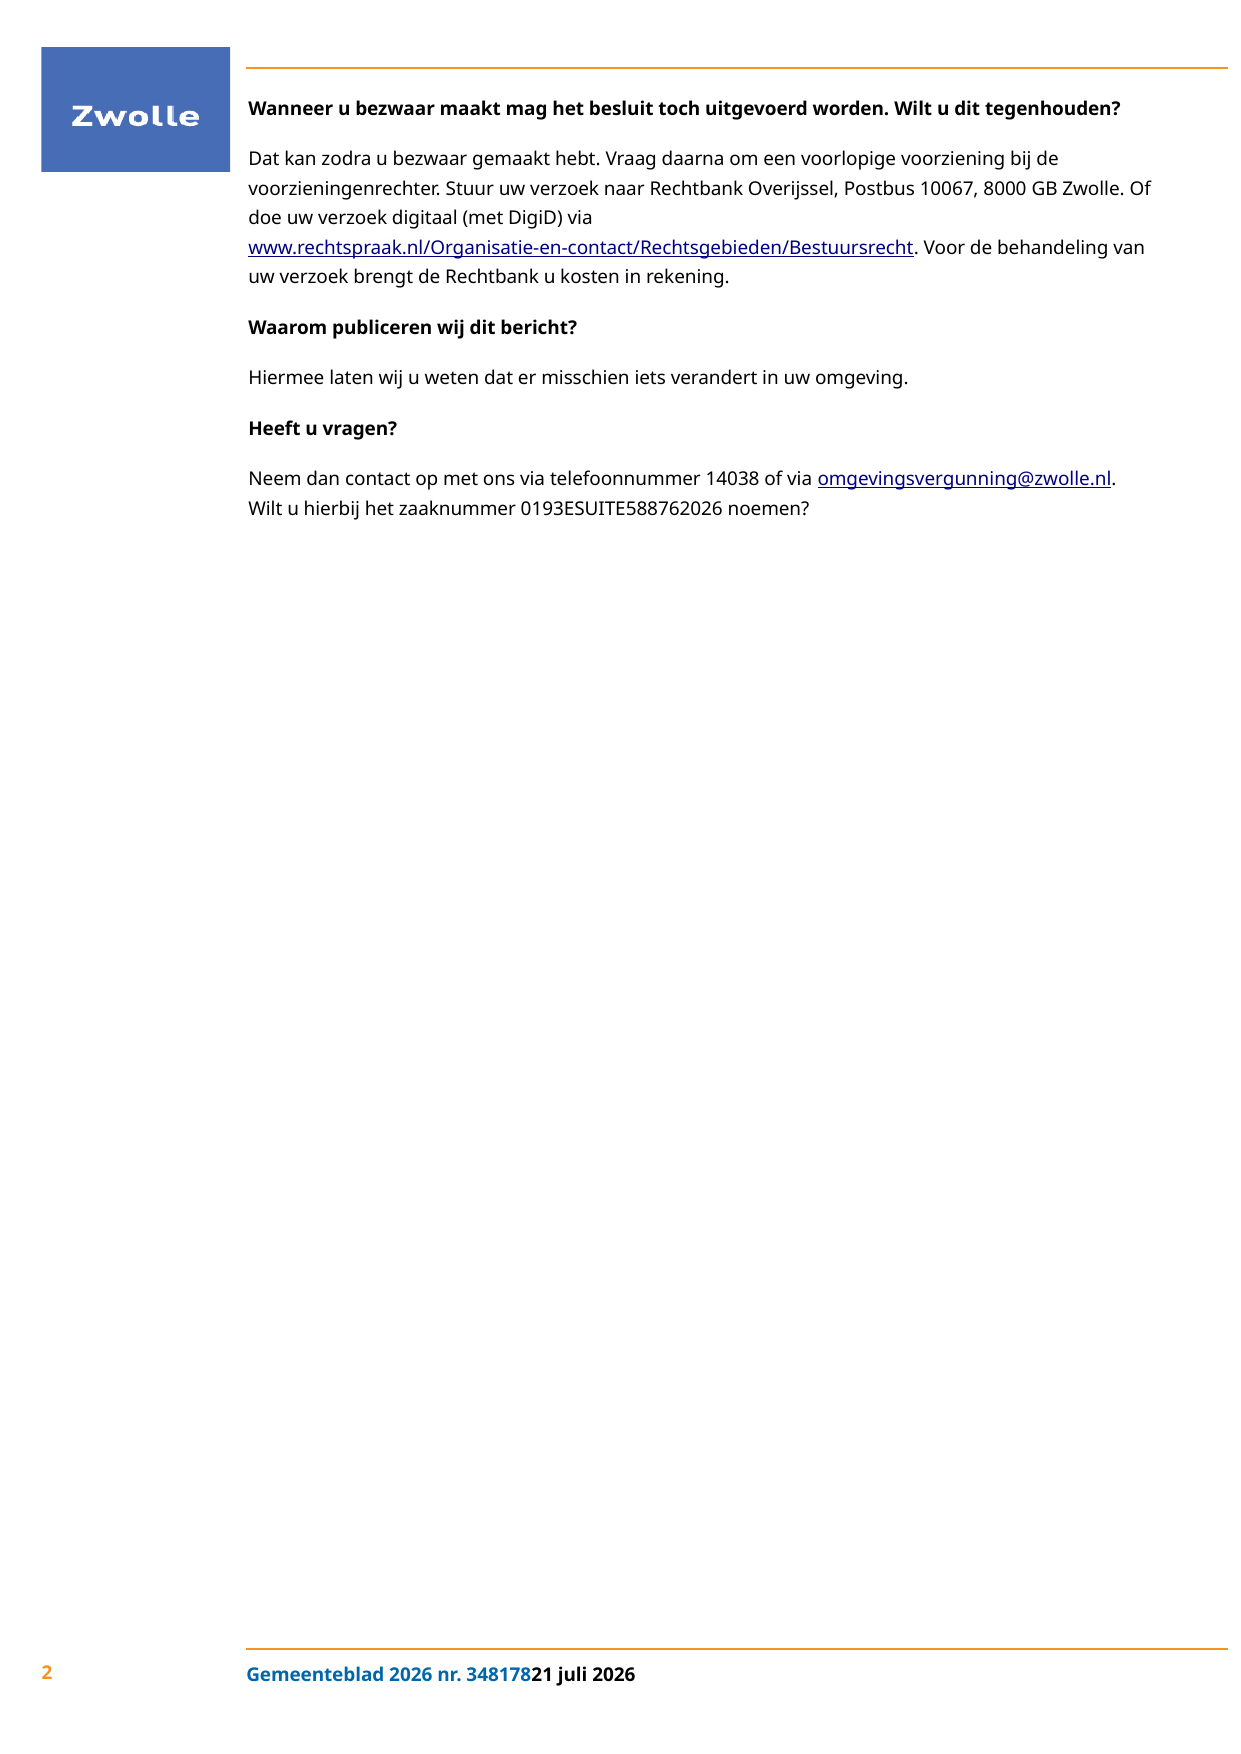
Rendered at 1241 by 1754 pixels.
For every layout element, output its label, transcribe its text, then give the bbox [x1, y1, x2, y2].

text Waarom publiceren wij dit bericht? [248, 314, 1152, 340]
picture [41, 47, 231, 172]
text Neem dan contact op met ons via telefoonnummer 14038 of via omgevingsvergunning@zwolle.nl. Wilt u hierbij het zaaknummer 0193ESUITE588762026 noemen? [248, 465, 1152, 521]
text Heeft u vragen? [248, 415, 1152, 441]
text Dat kan zodra u bezwaar gemaakt hebt. Vraag daarna om een voorlopige voorziening bij de voorzieningenrechter. Stuur uw verzoek naar Rechtbank Overijssel, Postbus 10067, 8000 GB Zwolle. Of doe uw verzoek digitaal (met DigiD) via www.rechtspraak.nl/Organisatie-en-contact/Rechtsgebieden/Bestuursrecht. Voor de behandeling van uw verzoek brengt de Rechtbank u kosten in rekening. [248, 145, 1152, 289]
text Wanneer u bezwaar maakt mag het besluit toch uitgevoerd worden. Wilt u dit tegenhouden? [248, 95, 1152, 121]
text Hiermee laten wij u weten dat er misschien iets verandert in uw omgeving. [248, 364, 1152, 390]
